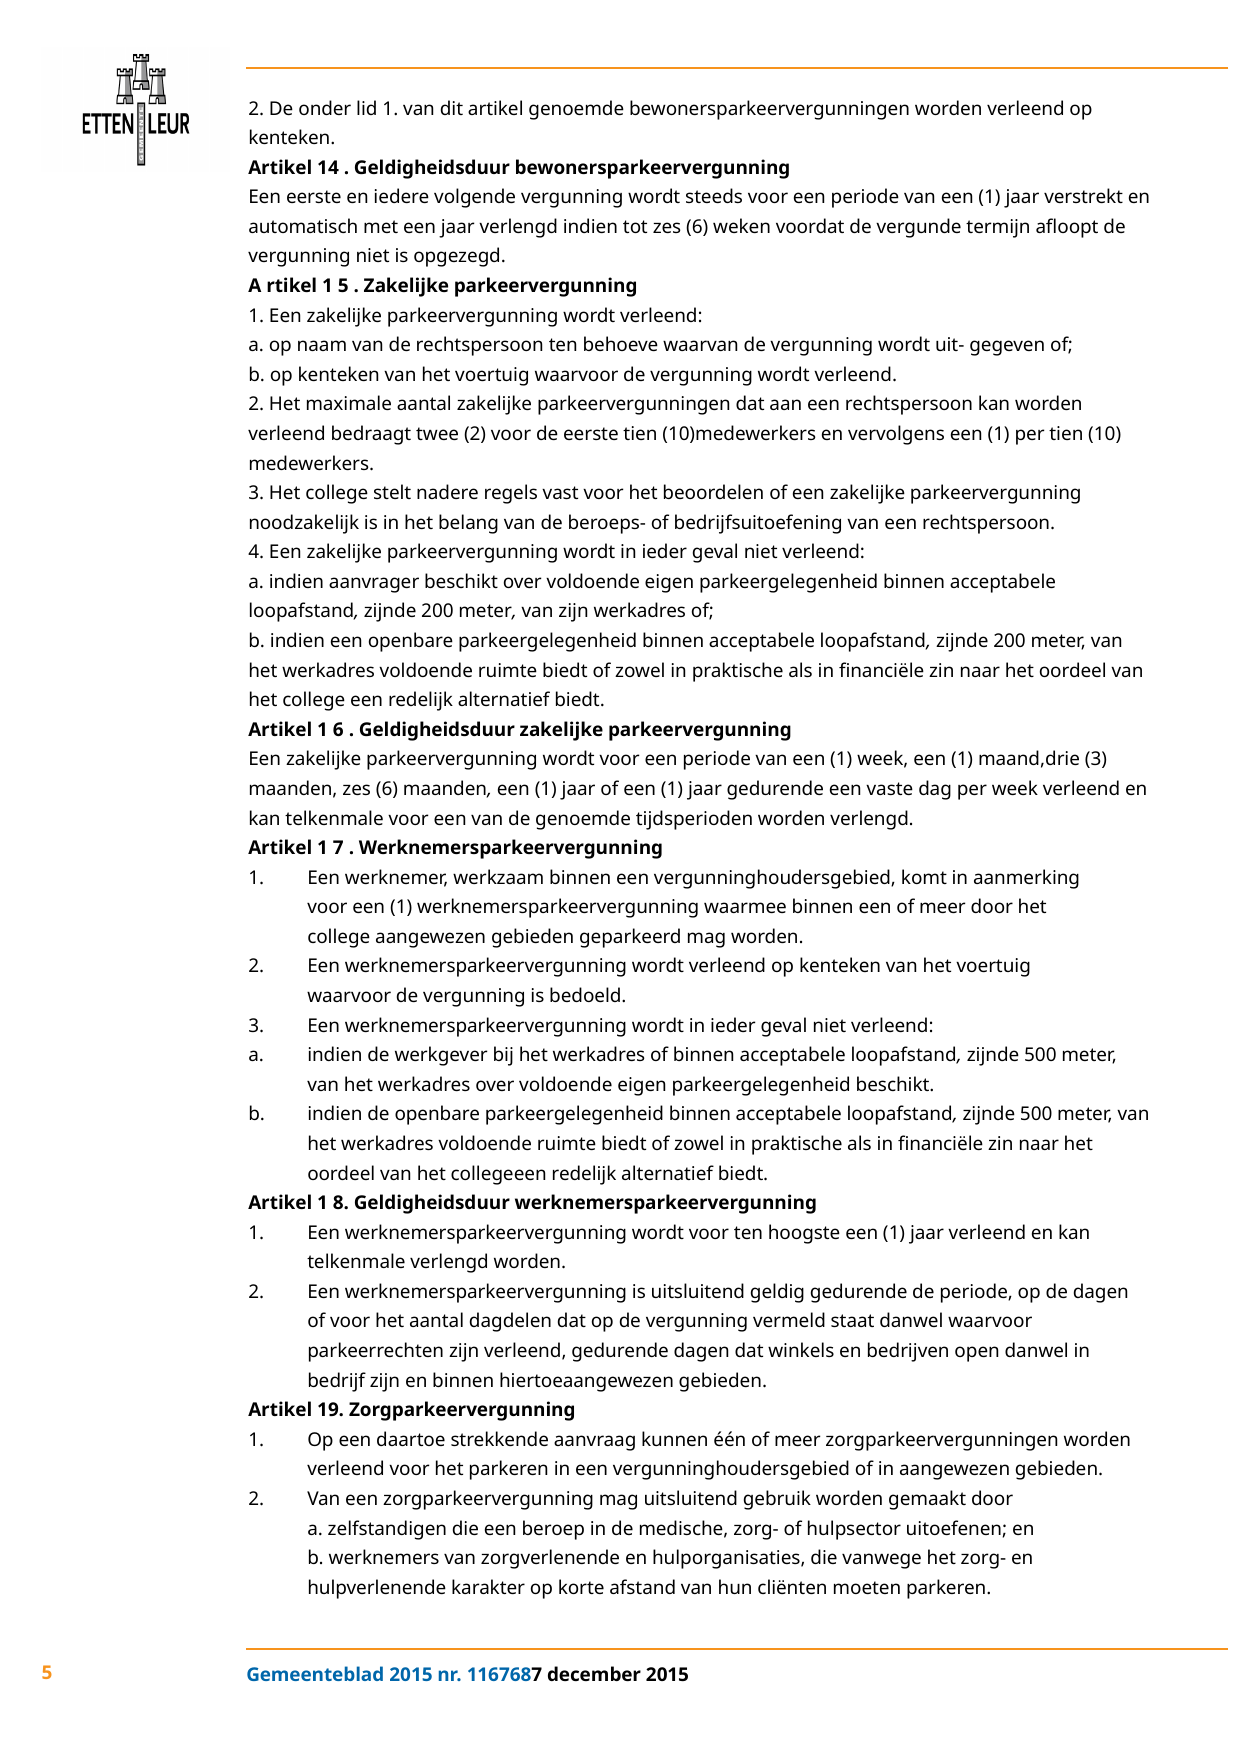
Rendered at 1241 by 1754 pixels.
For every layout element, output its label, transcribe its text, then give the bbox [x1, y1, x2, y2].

picture [41, 47, 231, 172]
text a. op naam van de rechtspersoon ten behoeve waarvan de vergunning wordt uit- gegeven of; [248, 331, 1152, 357]
text Artikel 14 . Geldigheidsduur bewonersparkeervergunning [248, 154, 1152, 180]
list hulpverlenende karakter op korte afstand van hun cliënten moeten parkeren. [248, 1574, 1152, 1600]
list Op een daartoe strekkende aanvraag kunnen één of meer zorgparkeervergunningen worden verleend voor het parkeren in een vergunninghoudersgebied of in aangewezen gebieden. [248, 1426, 1152, 1481]
list Een werknemer, werkzaam binnen een vergunninghoudersgebied, komt in aanmerking [248, 864, 1152, 890]
text A rtikel 1 5 . Zakelijke parkeervergunning [248, 272, 1152, 298]
list Van een zorgparkeervergunning mag uitsluitend gebruik worden gemaakt door [248, 1485, 1152, 1511]
list Een werknemersparkeervergunning wordt in ieder geval niet verleend: [248, 1012, 1152, 1038]
text Artikel 1 7 . Werknemersparkeervergunning [248, 834, 1152, 860]
text 3. Het college stelt nadere regels vast voor het beoordelen of een zakelijke parkeervergunning noodzakelijk is in het belang van de beroeps- of bedrijfsuitoefening van een rechtspersoon. [248, 479, 1152, 535]
list Een werknemersparkeervergunning wordt verleend op kenteken van het voertuig [248, 953, 1152, 978]
list Een werknemersparkeervergunning wordt voor ten hoogste een (1) jaar verleend en kan telkenmale verlengd worden. [248, 1219, 1152, 1274]
list indien de openbare parkeergelegenheid binnen acceptabele loopafstand, zijnde 500 meter, van het werkadres voldoende ruimte biedt of zowel in praktische als in financiële zin naar het oordeel van het collegeeen redelijk alternatief biedt. [248, 1101, 1152, 1186]
text Een eerste en iedere volgende vergunning wordt steeds voor een periode van een (1) jaar verstrekt en automatisch met een jaar verlengd indien tot zes (6) weken voordat de vergunde termijn afloopt de vergunning niet is opgezegd. [248, 183, 1152, 268]
list b. werknemers van zorgverlenende en hulporganisaties, die vanwege het zorg- en [248, 1544, 1152, 1570]
list a. zelfstandigen die een beroep in de medische, zorg- of hulpsector uitoefenen; en [248, 1515, 1152, 1541]
text b. indien een openbare parkeergelegenheid binnen acceptabele loopafstand, zijnde 200 meter, van het werkadres voldoende ruimte biedt of zowel in praktische als in financiële zin naar het oordeel van het college een redelijk alternatief biedt. [248, 627, 1152, 712]
text Artikel 19. Zorgparkeervergunning [248, 1396, 1152, 1422]
text Artikel 1 6 . Geldigheidsduur zakelijke parkeervergunning [248, 716, 1152, 742]
list waarvoor de vergunning is bedoeld. [248, 982, 1152, 1008]
text 1. Een zakelijke parkeervergunning wordt verleend: [248, 302, 1152, 328]
list voor een (1) werknemersparkeervergunning waarmee binnen een of meer door het [248, 893, 1152, 919]
list indien de werkgever bij het werkadres of binnen acceptabele loopafstand, zijnde 500 meter, van het werkadres over voldoende eigen parkeergelegenheid beschikt. [248, 1041, 1152, 1097]
text 2. Het maximale aantal zakelijke parkeervergunningen dat aan een rechtspersoon kan worden verleend bedraagt twee (2) voor de eerste tien (10)medewerkers en vervolgens een (1) per tien (10) medewerkers. [248, 391, 1152, 476]
text b. op kenteken van het voertuig waarvoor de vergunning wordt verleend. [248, 361, 1152, 387]
list college aangewezen gebieden geparkeerd mag worden. [248, 923, 1152, 949]
text 4. Een zakelijke parkeervergunning wordt in ieder geval niet verleend: [248, 538, 1152, 564]
text a. indien aanvrager beschikt over voldoende eigen parkeergelegenheid binnen acceptabele loopafstand, zijnde 200 meter, van zijn werkadres of; [248, 568, 1152, 623]
list Een werknemersparkeervergunning is uitsluitend geldig gedurende de periode, op de dagen of voor het aantal dagdelen dat op de vergunning vermeld staat danwel waarvoor parkeerrechten zijn verleend, gedurende dagen dat winkels en bedrijven open danwel in bedrijf zijn en binnen hiertoeaangewezen gebieden. [248, 1278, 1152, 1393]
text 2. De onder lid 1. van dit artikel genoemde bewonersparkeervergunningen worden verleend op kenteken. [248, 95, 1152, 150]
text Een zakelijke parkeervergunning wordt voor een periode van een (1) week, een (1) maand,drie (3) maanden, zes (6) maanden, een (1) jaar of een (1) jaar gedurende een vaste dag per week verleend en kan telkenmale voor een van de genoemde tijdsperioden worden verlengd. [248, 746, 1152, 831]
text Artikel 1 8. Geldigheidsduur werknemersparkeervergunning [248, 1189, 1152, 1215]
